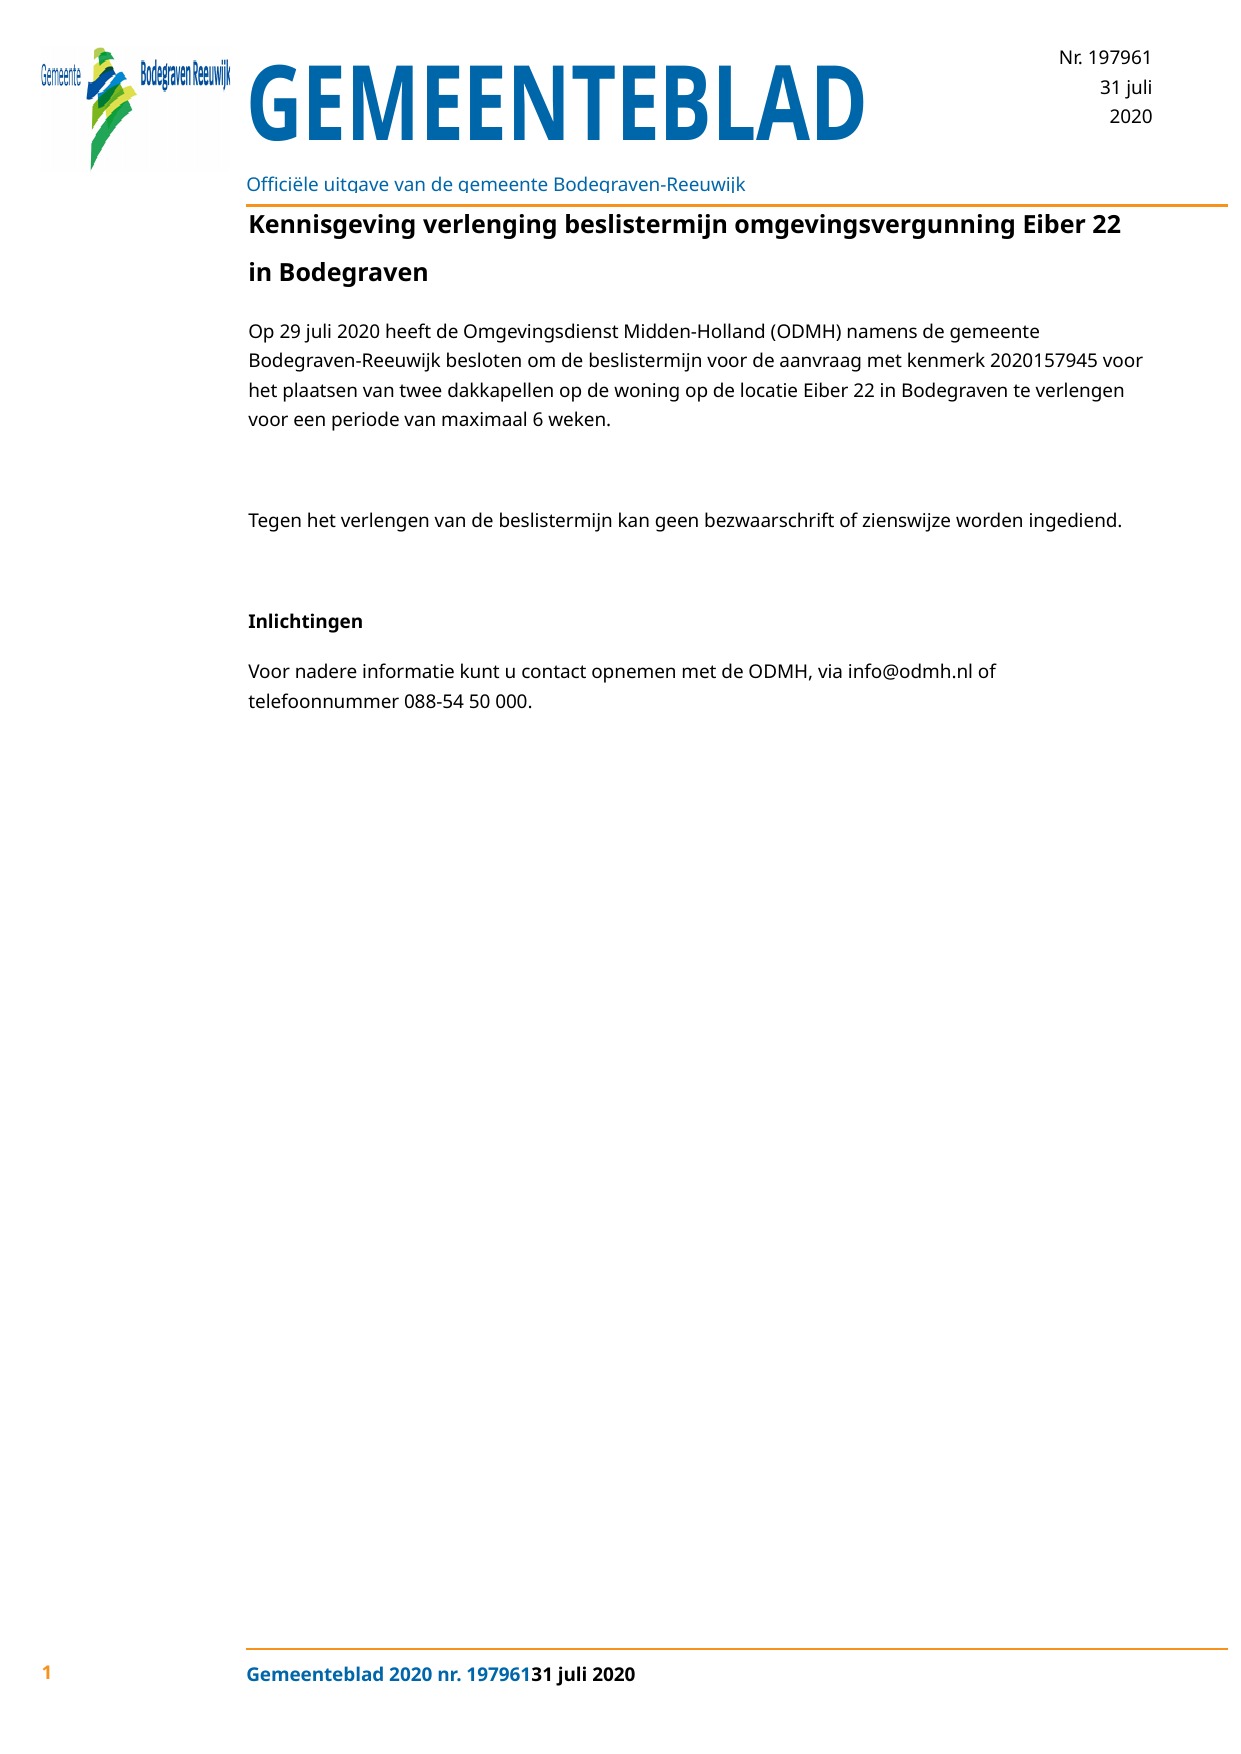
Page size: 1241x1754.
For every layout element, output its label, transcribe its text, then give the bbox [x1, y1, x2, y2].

text Op 29 juli 2020 heeft de Omgevingsdienst Midden-Holland (ODMH) namens de gemeente Bodegraven-Reeuwijk besloten om de beslistermijn voor de aanvraag met kenmerk 2020157945 voor het plaatsen van twee dakkapellen op de woning op de locatie Eiber 22 in Bodegraven te verlengen voor een periode van maximaal 6 weken. [248, 318, 1152, 432]
text Tegen het verlengen van de beslistermijn kan geen bezwaarschrift of zienswijze worden ingediend. [248, 507, 1152, 533]
text Inlichtingen [248, 608, 1152, 634]
text Kennisgeving verlenging beslistermijn omgevingsvergunning Eiber 22 in Bodegraven [248, 207, 1152, 288]
picture [41, 47, 231, 172]
text Voor nadere informatie kunt u contact opnemen met de ODMH, via info@odmh.nl of telefoonnummer 088-54 50 000. [248, 659, 1152, 714]
